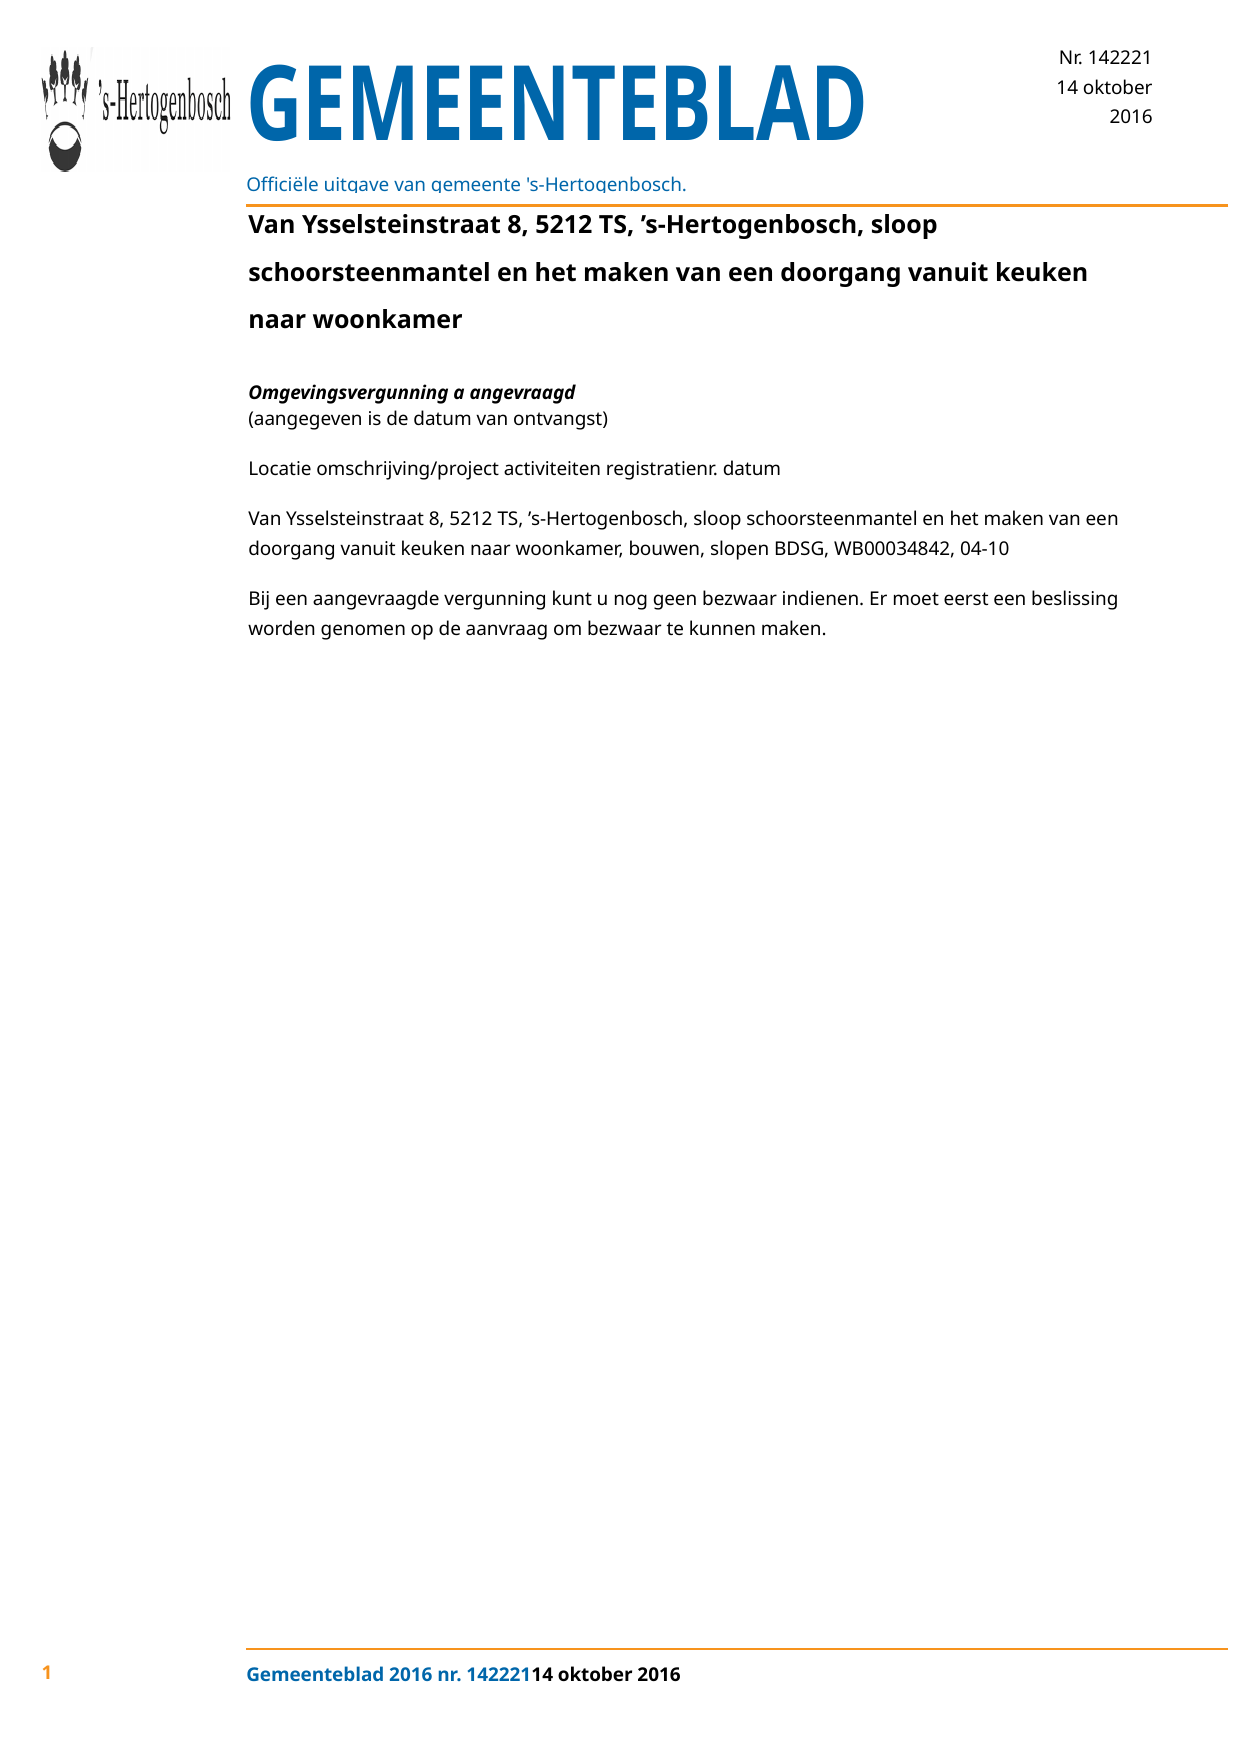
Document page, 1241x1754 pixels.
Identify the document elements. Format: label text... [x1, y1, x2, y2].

text Omgevingsvergunning a angevraagd [248, 379, 1152, 405]
text Van Ysselsteinstraat 8, 5212 TS, ’s-Hertogenbosch, sloop schoorsteenmantel en het maken van een doorgang vanuit keuken naar woonkamer [248, 207, 1152, 336]
picture [41, 47, 231, 172]
text Locatie omschrijving/project activiteiten registratienr. datum [248, 455, 1152, 481]
text (aangegeven is de datum van ontvangst) [248, 405, 1152, 431]
text Bij een aangevraagde vergunning kunt u nog geen bezwaar indienen. Er moet eerst een beslissing worden genomen op de aanvraag om bezwaar te kunnen maken. [248, 586, 1152, 641]
text Van Ysselsteinstraat 8, 5212 TS, ’s-Hertogenbosch, sloop schoorsteenmantel en het maken van een doorgang vanuit keuken naar woonkamer, bouwen, slopen BDSG, WB00034842, 04-10 [248, 506, 1152, 561]
